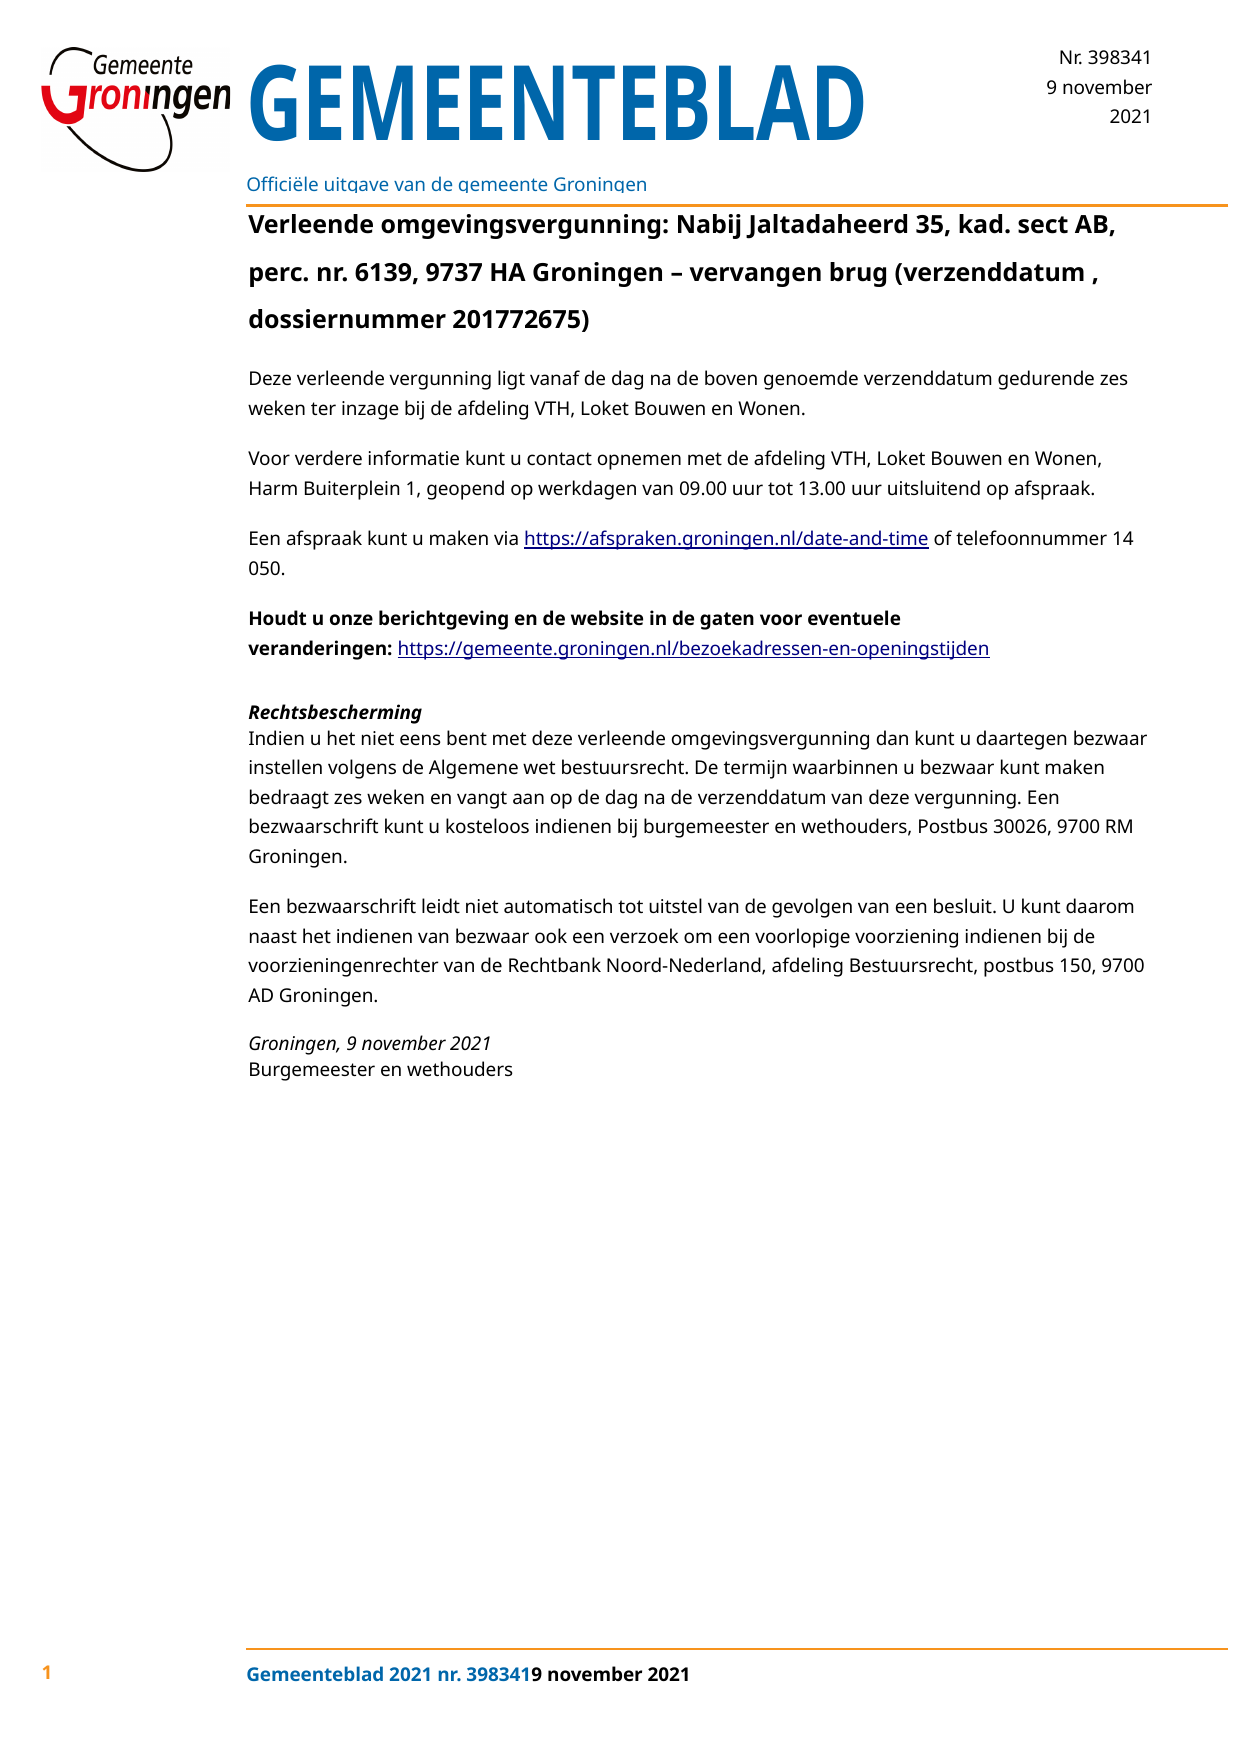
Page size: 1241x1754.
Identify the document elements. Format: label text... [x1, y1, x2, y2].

text Deze verleende vergunning ligt vanaf de dag na de boven genoemde verzenddatum gedurende zes weken ter inzage bij de afdeling VTH, Loket Bouwen en Wonen. [248, 366, 1152, 421]
text Rechtsbescherming [248, 699, 1152, 725]
picture [41, 47, 231, 172]
text Groningen, 9 november 2021 [248, 1030, 1152, 1056]
text Een bezwaarschrift leidt niet automatisch tot uitstel van de gevolgen van een besluit. U kunt daarom naast het indienen van bezwaar ook een verzoek om een voorlopige voorziening indienen bij de voorzieningenrechter van de Rechtbank Noord-Nederland, afdeling Bestuursrecht, postbus 150, 9700 AD Groningen. [248, 893, 1152, 1008]
text Verleende omgevingsvergunning: Nabij Jaltadaheerd 35, kad. sect AB, perc. nr. 6139, 9737 HA Groningen – vervangen brug (verzenddatum , dossiernummer 201772675) [248, 207, 1152, 336]
text Indien u het niet eens bent met deze verleende omgevingsvergunning dan kunt u daartegen bezwaar instellen volgens de Algemene wet bestuursrecht. De termijn waarbinnen u bezwaar kunt maken bedraagt zes weken en vangt aan op de dag na de verzenddatum van deze vergunning. Een bezwaarschrift kunt u kosteloos indienen bij burgemeester en wethouders, Postbus 30026, 9700 RM Groningen. [248, 725, 1152, 869]
text Een afspraak kunt u maken via https://afspraken.groningen.nl/date-and-time of telefoonnummer 14 050. [248, 526, 1152, 581]
text Houdt u onze berichtgeving en de website in de gaten voor eventuele veranderingen: https://gemeente.groningen.nl/bezoekadressen-en-openingstijden [248, 606, 1152, 661]
text Voor verdere informatie kunt u contact opnemen met de afdeling VTH, Loket Bouwen en Wonen, Harm Buiterplein 1, geopend op werkdagen van 09.00 uur tot 13.00 uur uitsluitend op afspraak. [248, 446, 1152, 501]
text Burgemeester en wethouders [248, 1056, 1152, 1082]
